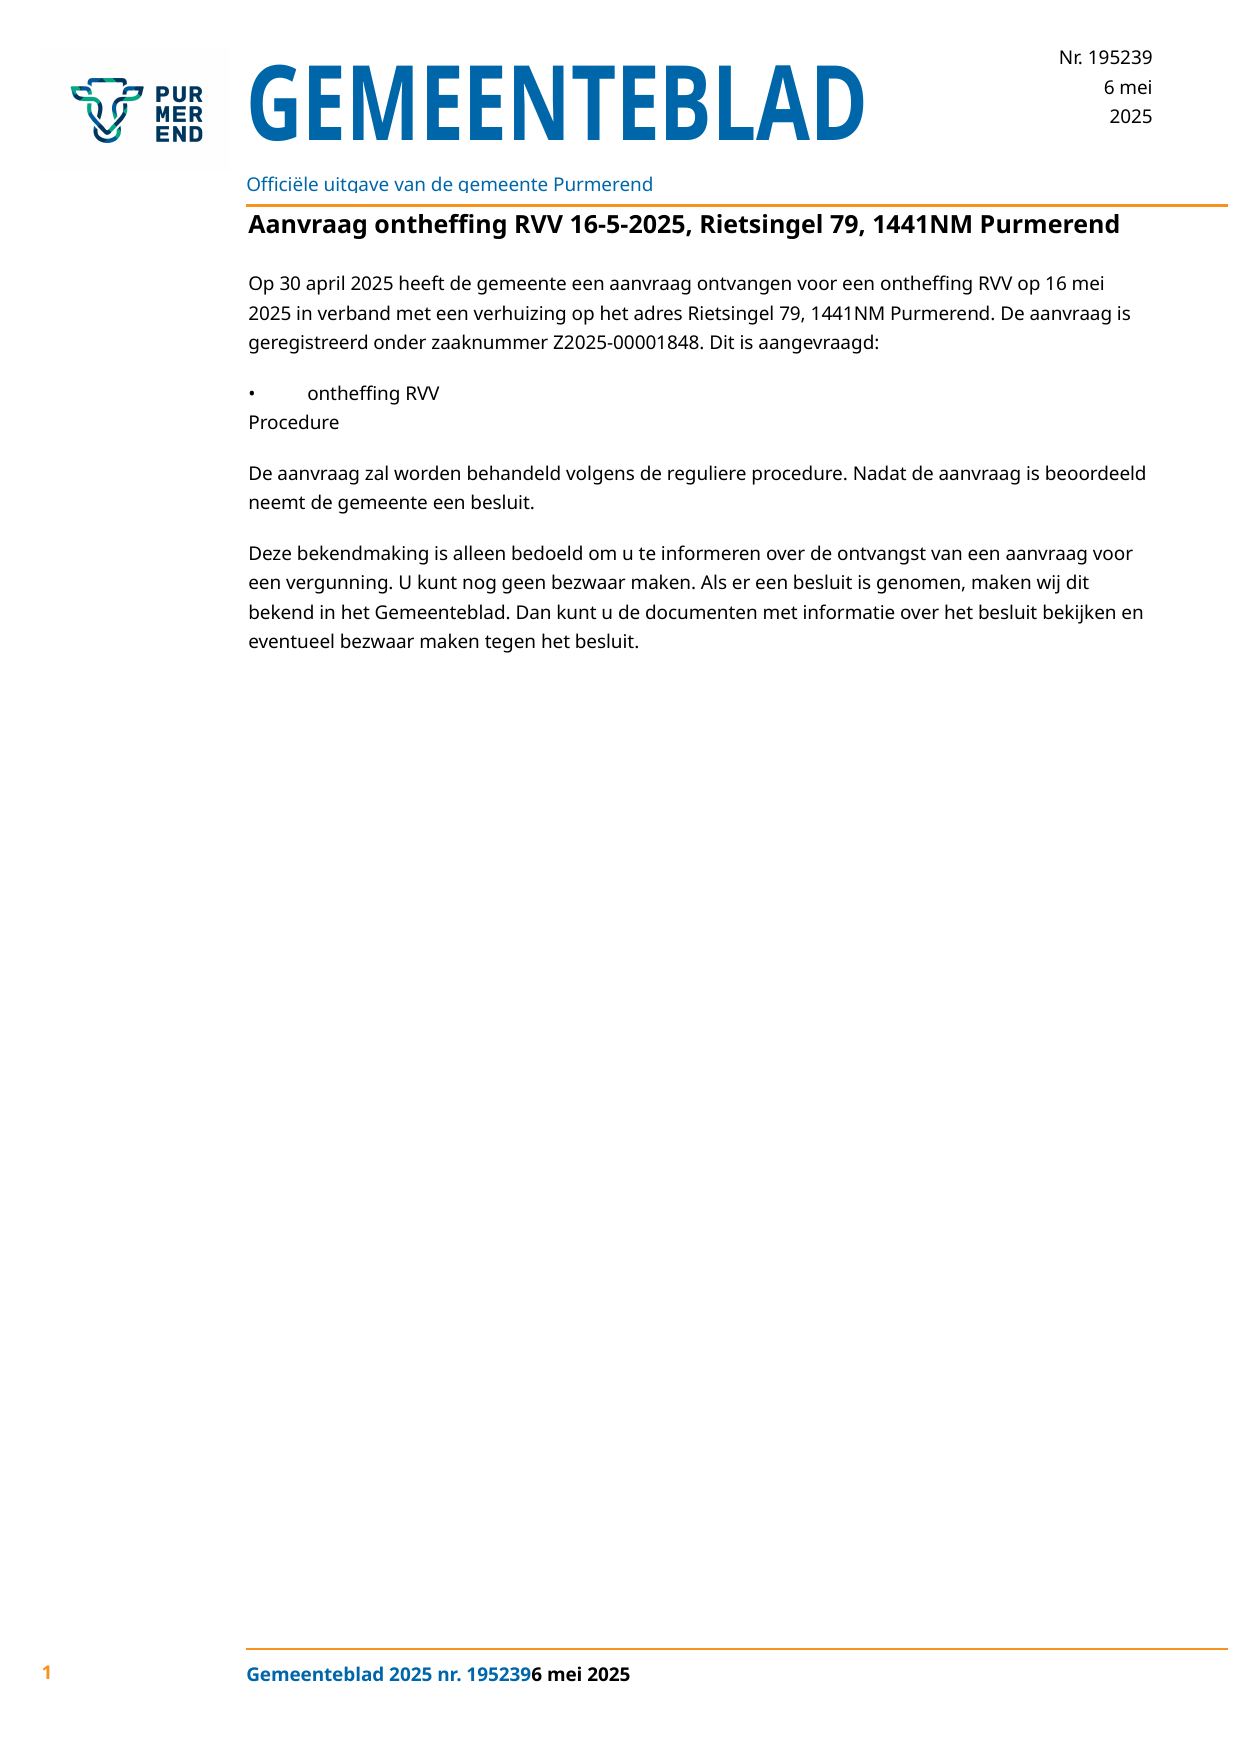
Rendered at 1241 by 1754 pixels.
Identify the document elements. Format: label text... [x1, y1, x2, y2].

text Deze bekendmaking is alleen bedoeld om u te informeren over de ontvangst van een aanvraag voor een vergunning. U kunt nog geen bezwaar maken. Als er een besluit is genomen, maken wij dit bekend in het Gemeenteblad. Dan kunt u de documenten met informatie over het besluit bekijken en eventueel bezwaar maken tegen het besluit. [248, 540, 1152, 654]
text Aanvraag ontheffing RVV 16-5-2025, Rietsingel 79, 1441NM Purmerend [248, 207, 1152, 241]
text Procedure [248, 409, 1152, 435]
text Op 30 april 2025 heeft de gemeente een aanvraag ontvangen voor een ontheffing RVV op 16 mei 2025 in verband met een verhuizing op het adres Rietsingel 79, 1441NM Purmerend. De aanvraag is geregistreerd onder zaaknummer Z2025-00001848. Dit is aangevraagd: [248, 270, 1152, 355]
picture [41, 47, 231, 172]
text De aanvraag zal worden behandeld volgens de reguliere procedure. Nadat de aanvraag is beoordeeld neemt de gemeente een besluit. [248, 460, 1152, 515]
list ontheffing RVV [248, 380, 1152, 406]
